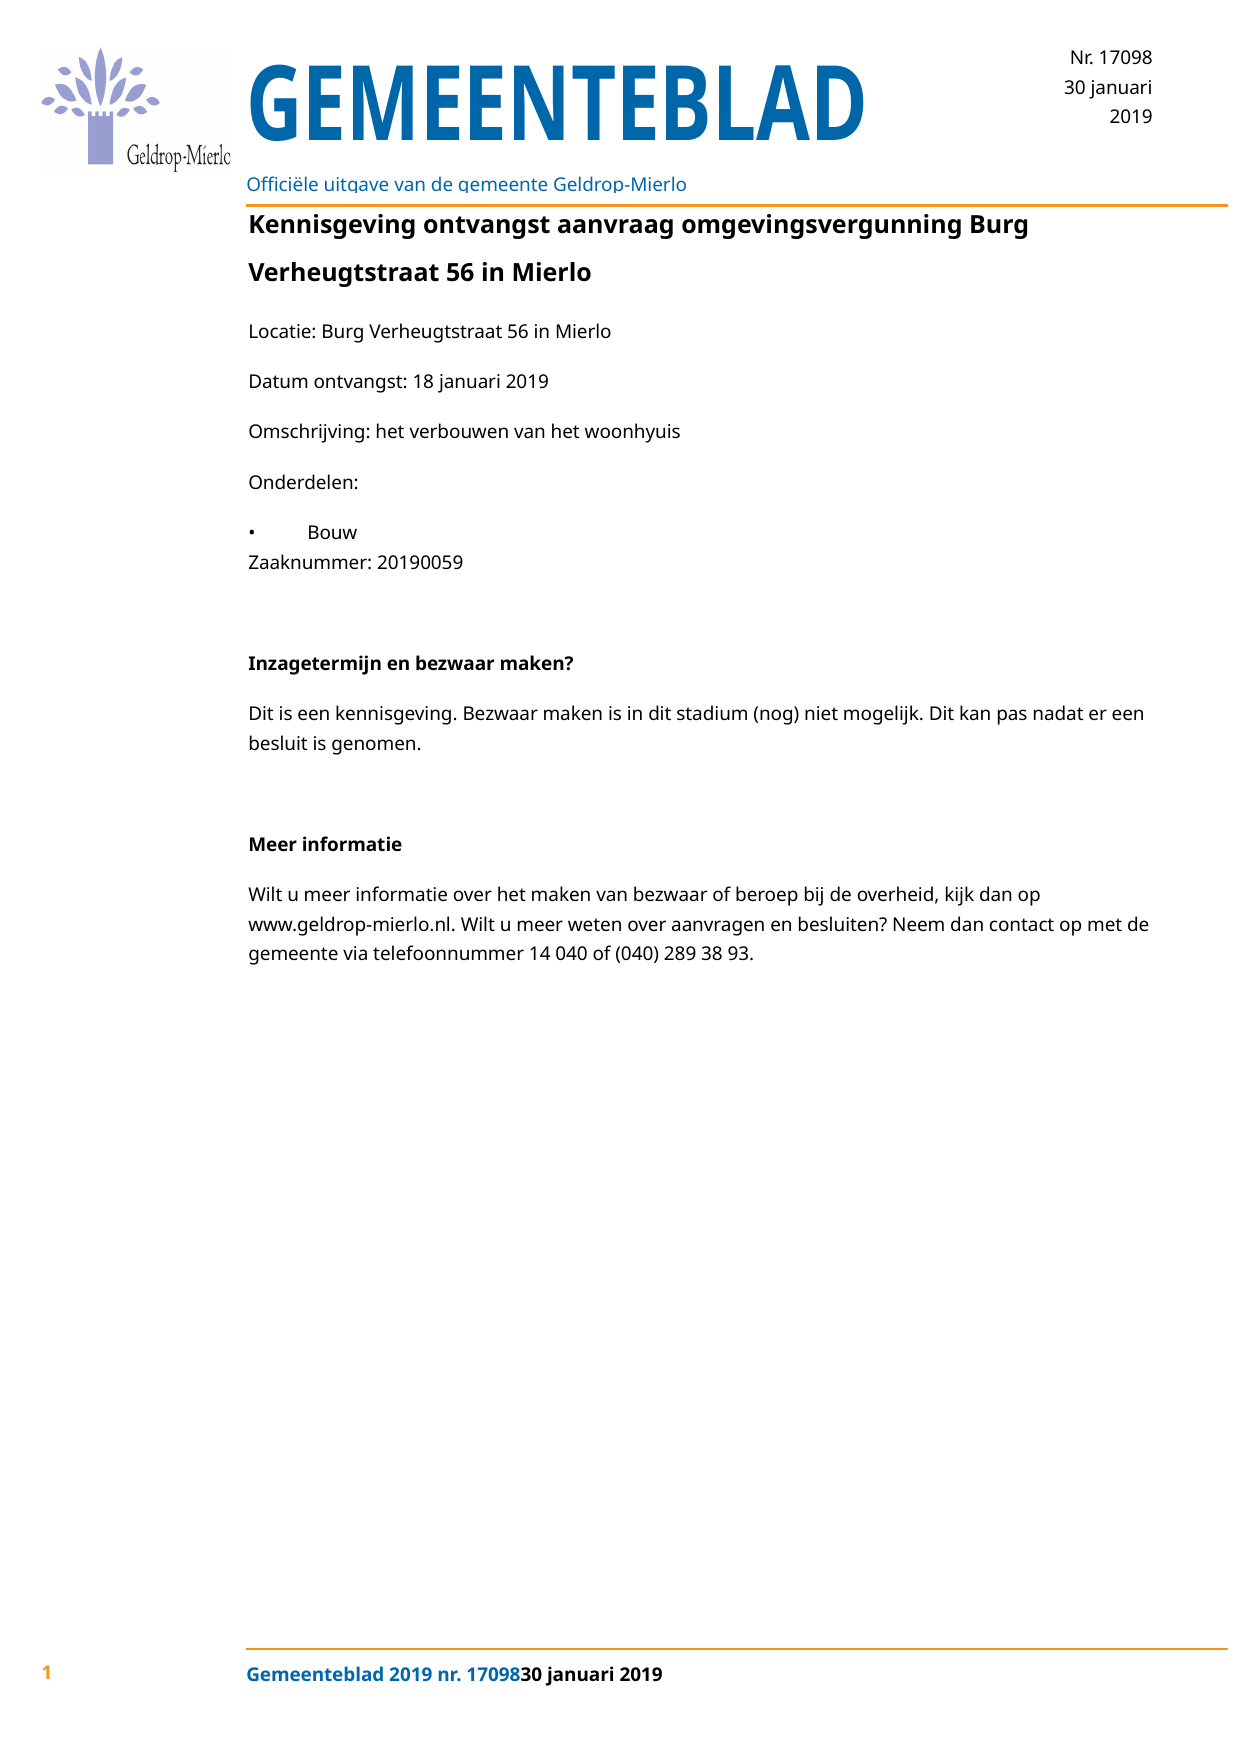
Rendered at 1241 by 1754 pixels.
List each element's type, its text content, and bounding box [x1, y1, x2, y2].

text Dit is een kennisgeving. Bezwaar maken is in dit stadium (nog) niet mogelijk. Dit kan pas nadat er een besluit is genomen. [248, 700, 1152, 756]
text Meer informatie [248, 831, 1152, 857]
text Omschrijving: het verbouwen van het woonhyuis [248, 419, 1152, 444]
text Locatie: Burg Verheugtstraat 56 in Mierlo [248, 318, 1152, 344]
picture [41, 47, 231, 172]
list Bouw [248, 519, 1152, 545]
text Inzagetermijn en bezwaar maken? [248, 650, 1152, 676]
text Zaaknummer: 20190059 [248, 549, 1152, 575]
text Datum ontvangst: 18 januari 2019 [248, 368, 1152, 394]
text Onderdelen: [248, 469, 1152, 495]
text Kennisgeving ontvangst aanvraag omgevingsvergunning Burg Verheugtstraat 56 in Mierlo [248, 207, 1152, 288]
text Wilt u meer informatie over het maken van bezwaar of beroep bij de overheid, kijk dan op www.geldrop-mierlo.nl. Wilt u meer weten over aanvragen en besluiten? Neem dan contact op met de gemeente via telefoonnummer 14 040 of (040) 289 38 93. [248, 881, 1152, 966]
